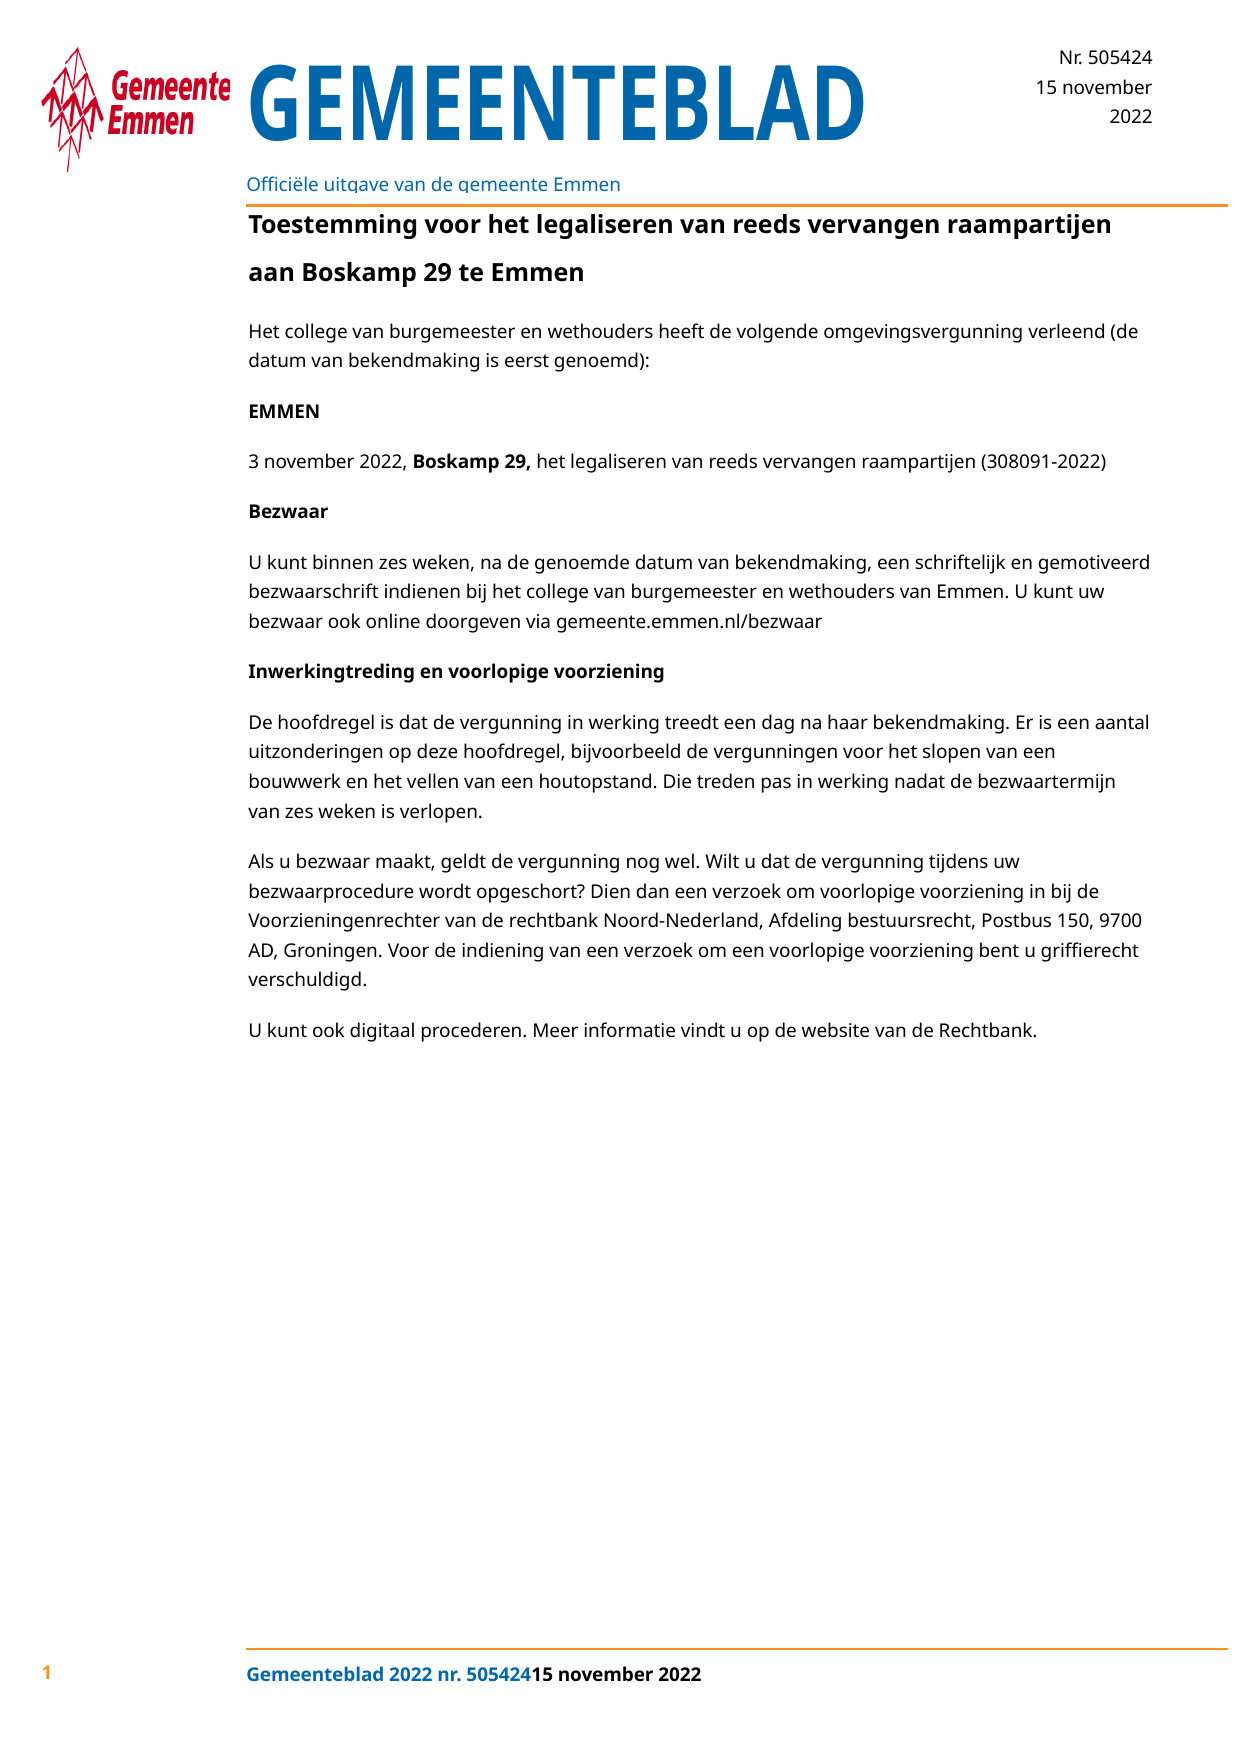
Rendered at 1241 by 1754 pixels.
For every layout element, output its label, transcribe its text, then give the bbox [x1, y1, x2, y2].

text 3 november 2022, Boskamp 29, het legaliseren van reeds vervangen raampartijen (308091-2022) [248, 448, 1152, 474]
text EMMEN [248, 398, 1152, 424]
text Het college van burgemeester en wethouders heeft de volgende omgevingsvergunning verleend (de datum van bekendmaking is eerst genoemd): [248, 318, 1152, 373]
text Toestemming voor het legaliseren van reeds vervangen raampartijen aan Boskamp 29 te Emmen [248, 207, 1152, 288]
text Als u bezwaar maakt, geldt de vergunning nog wel. Wilt u dat de vergunning tijdens uw bezwaarprocedure wordt opgeschort? Dien dan een verzoek om voorlopige voorziening in bij de Voorzieningenrechter van de rechtbank Noord-Nederland, Afdeling bestuursrecht, Postbus 150, 9700 AD, Groningen. Voor de indiening van een verzoek om een voorlopige voorziening bent u griffierecht verschuldigd. [248, 848, 1152, 992]
text De hoofdregel is dat de vergunning in werking treedt een dag na haar bekendmaking. Er is een aantal uitzonderingen op deze hoofdregel, bijvoorbeeld de vergunningen voor het slopen van een bouwwerk en het vellen van een houtopstand. Die treden pas in werking nadat de bezwaartermijn van zes weken is verlopen. [248, 709, 1152, 824]
picture [41, 47, 231, 172]
text Inwerkingtreding en voorlopige voorziening [248, 659, 1152, 684]
text U kunt ook digitaal procederen. Meer informatie vindt u op de website van de Rechtbank. [248, 1017, 1152, 1043]
text Bezwaar [248, 499, 1152, 524]
text U kunt binnen zes weken, na de genoemde datum van bekendmaking, een schriftelijk en gemotiveerd bezwaarschrift indienen bij het college van burgemeester en wethouders van Emmen. U kunt uw bezwaar ook online doorgeven via gemeente.emmen.nl/bezwaar [248, 549, 1152, 634]
